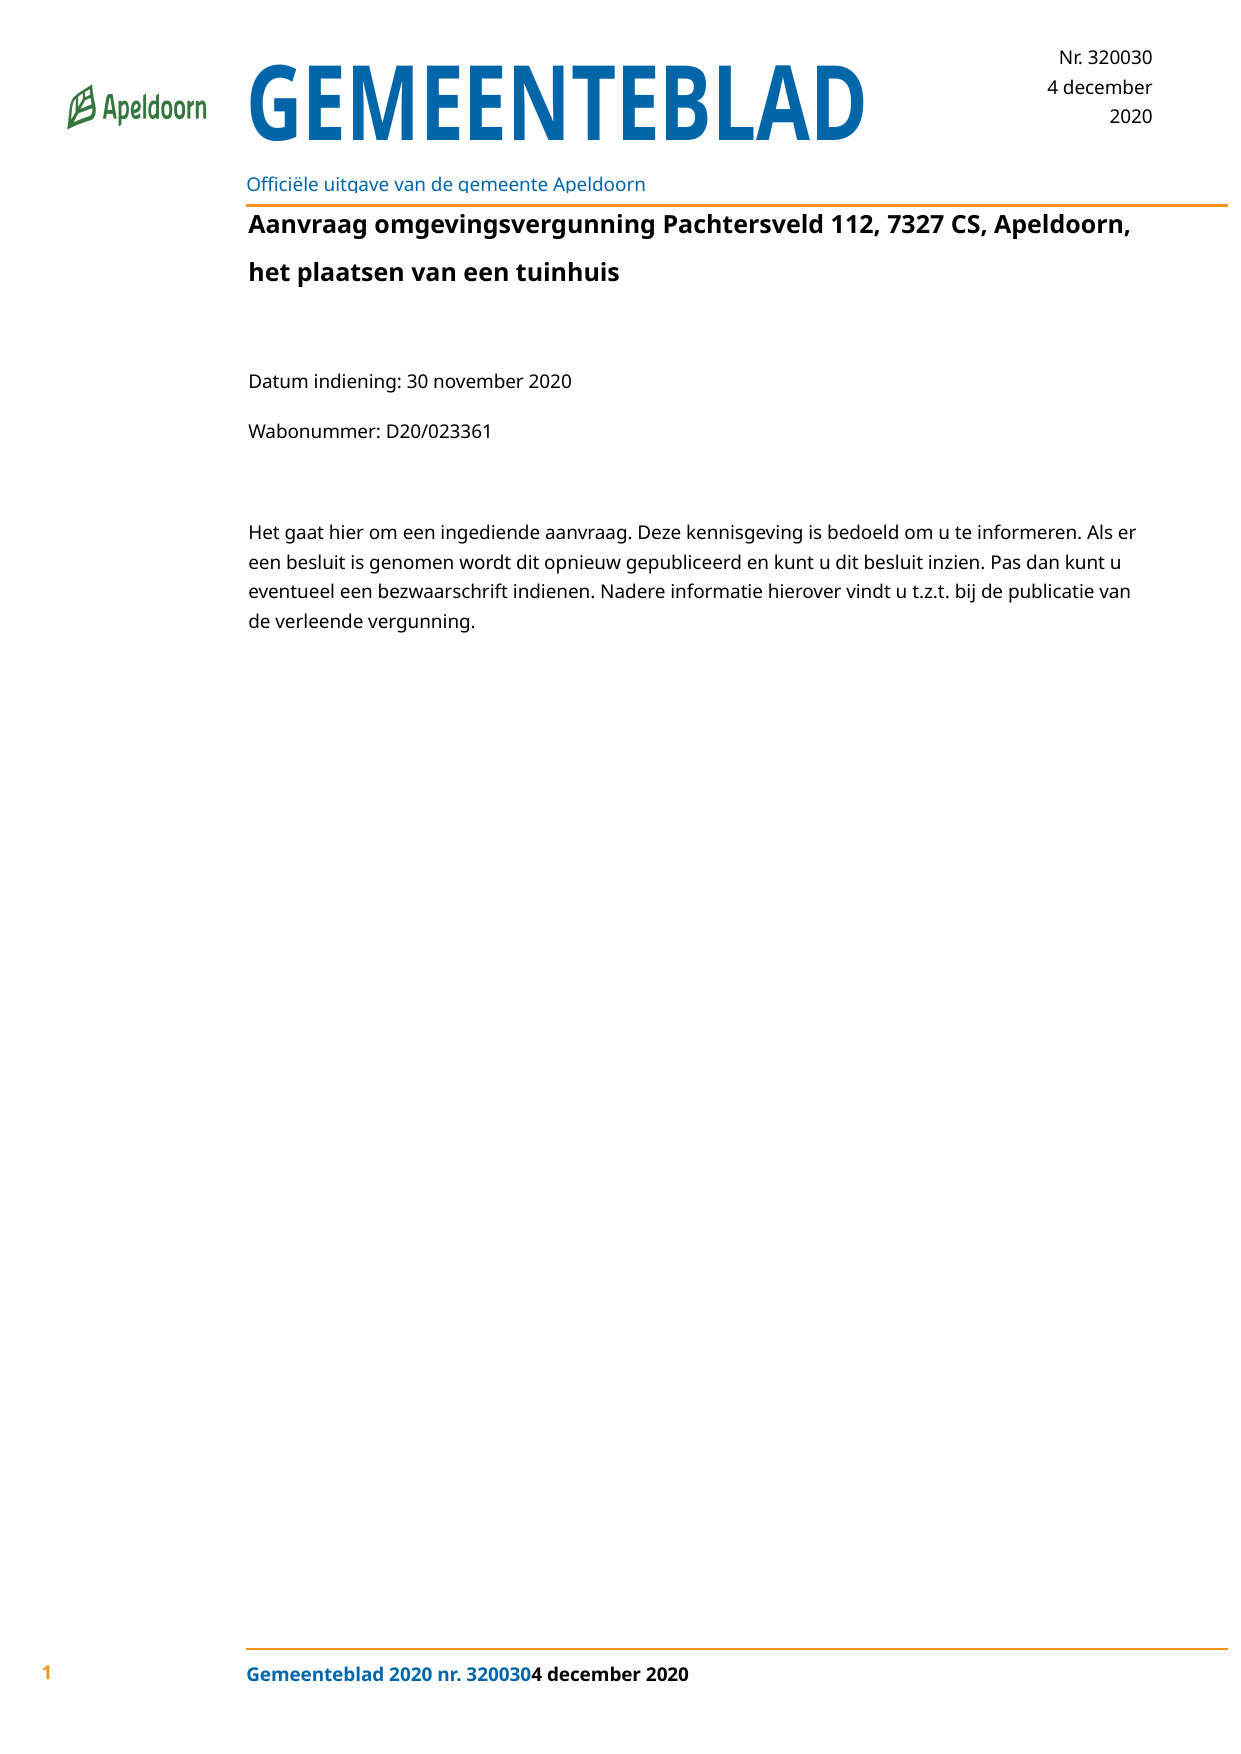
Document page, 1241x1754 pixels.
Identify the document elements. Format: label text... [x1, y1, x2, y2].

text Datum indiening: 30 november 2020 [248, 368, 1152, 394]
text Aanvraag omgevingsvergunning Pachtersveld 112, 7327 CS, Apeldoorn, het plaatsen van een tuinhuis [248, 207, 1152, 288]
picture [41, 47, 231, 172]
text Het gaat hier om een ingediende aanvraag. Deze kennisgeving is bedoeld om u te informeren. Als er een besluit is genomen wordt dit opnieuw gepubliceerd en kunt u dit besluit inzien. Pas dan kunt u eventueel een bezwaarschrift indienen. Nadere informatie hierover vindt u t.z.t. bij de publicatie van de verleende vergunning. [248, 519, 1152, 634]
text Wabonummer: D20/023361 [248, 419, 1152, 444]
